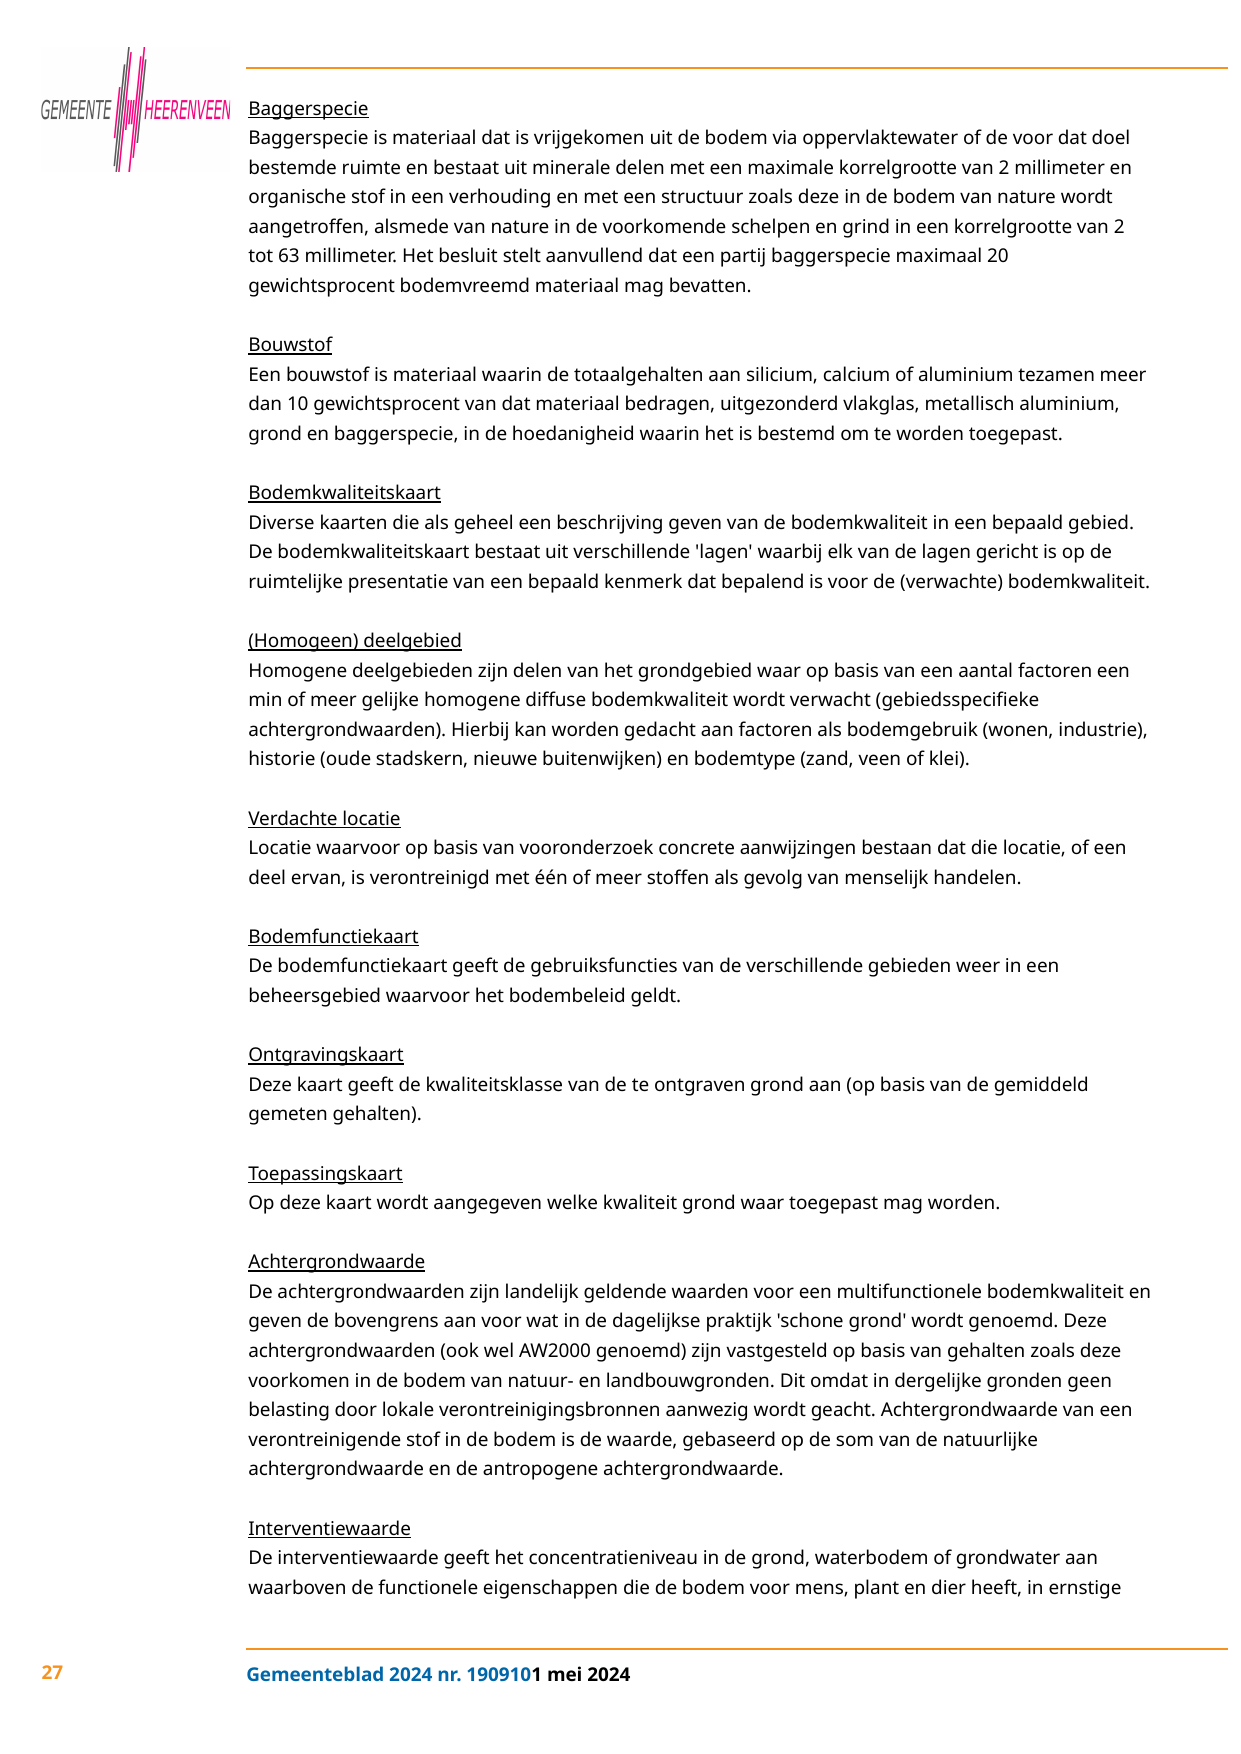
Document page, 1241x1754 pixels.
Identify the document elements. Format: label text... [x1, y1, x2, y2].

text Baggerspecie [248, 95, 1152, 121]
text Bodemkwaliteitskaart [248, 479, 1152, 505]
text Homogene deelgebieden zijn delen van het grondgebied waar op basis van een aantal factoren een min of meer gelijke homogene diffuse bodemkwaliteit wordt verwacht (gebiedsspecifieke achtergrondwaarden). Hierbij kan worden gedacht aan factoren als bodemgebruik (wonen, industrie), historie (oude stadskern, nieuwe buitenwijken) en bodemtype (zand, veen of klei). [248, 657, 1152, 771]
text (Homogeen) deelgebied [248, 627, 1152, 653]
text Interventiewaarde [248, 1515, 1152, 1541]
text Bodemfunctiekaart [248, 923, 1152, 949]
text Bouwstof [248, 331, 1152, 357]
text De interventiewaarde geeft het concentratieniveau in de grond, waterbodem of grondwater aan waarboven de functionele eigenschappen die de bodem voor mens, plant en dier heeft, in ernstige [248, 1544, 1152, 1600]
text Ontgravingskaart [248, 1041, 1152, 1067]
text Deze kaart geeft de kwaliteitsklasse van de te ontgraven grond aan (op basis van de gemiddeld gemeten gehalten). [248, 1071, 1152, 1126]
text Een bouwstof is materiaal waarin de totaalgehalten aan silicium, calcium of aluminium tezamen meer dan 10 gewichtsprocent van dat materiaal bedragen, uitgezonderd vlakglas, metallisch aluminium, grond en baggerspecie, in de hoedanigheid waarin het is bestemd om te worden toegepast. [248, 361, 1152, 446]
picture [41, 47, 231, 172]
text Baggerspecie is materiaal dat is vrijgekomen uit de bodem via oppervlaktewater of de voor dat doel bestemde ruimte en bestaat uit minerale delen met een maximale korrelgrootte van 2 millimeter en organische stof in een verhouding en met een structuur zoals deze in de bodem van nature wordt aangetroffen, alsmede van nature in de voorkomende schelpen en grind in een korrelgrootte van 2 tot 63 millimeter. Het besluit stelt aanvullend dat een partij baggerspecie maximaal 20 gewichtsprocent bodemvreemd materiaal mag bevatten. [248, 124, 1152, 298]
text Verdachte locatie [248, 805, 1152, 831]
text Op deze kaart wordt aangegeven welke kwaliteit grond waar toegepast mag worden. [248, 1189, 1152, 1215]
text Diverse kaarten die als geheel een beschrijving geven van de bodemkwaliteit in een bepaald gebied. De bodemkwaliteitskaart bestaat uit verschillende 'lagen' waarbij elk van de lagen gericht is op de ruimtelijke presentatie van een bepaald kenmerk dat bepalend is voor de (verwachte) bodemkwaliteit. [248, 509, 1152, 594]
text Toepassingskaart [248, 1160, 1152, 1186]
text De bodemfunctiekaart geeft de gebruiksfuncties van de verschillende gebieden weer in een beheersgebied waarvoor het bodembeleid geldt. [248, 953, 1152, 1008]
text De achtergrondwaarden zijn landelijk geldende waarden voor een multifunctionele bodemkwaliteit en geven de bovengrens aan voor wat in de dagelijkse praktijk 'schone grond' wordt genoemd. Deze achtergrondwaarden (ook wel AW2000 genoemd) zijn vastgesteld op basis van gehalten zoals deze voorkomen in de bodem van natuur- en landbouwgronden. Dit omdat in dergelijke gronden geen belasting door lokale verontreinigingsbronnen aanwezig wordt geacht. Achtergrondwaarde van een verontreinigende stof in de bodem is de waarde, gebaseerd op de som van de natuurlijke achtergrondwaarde en de antropogene achtergrondwaarde. [248, 1278, 1152, 1481]
text Achtergrondwaarde [248, 1248, 1152, 1274]
text Locatie waarvoor op basis van vooronderzoek concrete aanwijzingen bestaan dat die locatie, of een deel ervan, is verontreinigd met één of meer stoffen als gevolg van menselijk handelen. [248, 834, 1152, 890]
